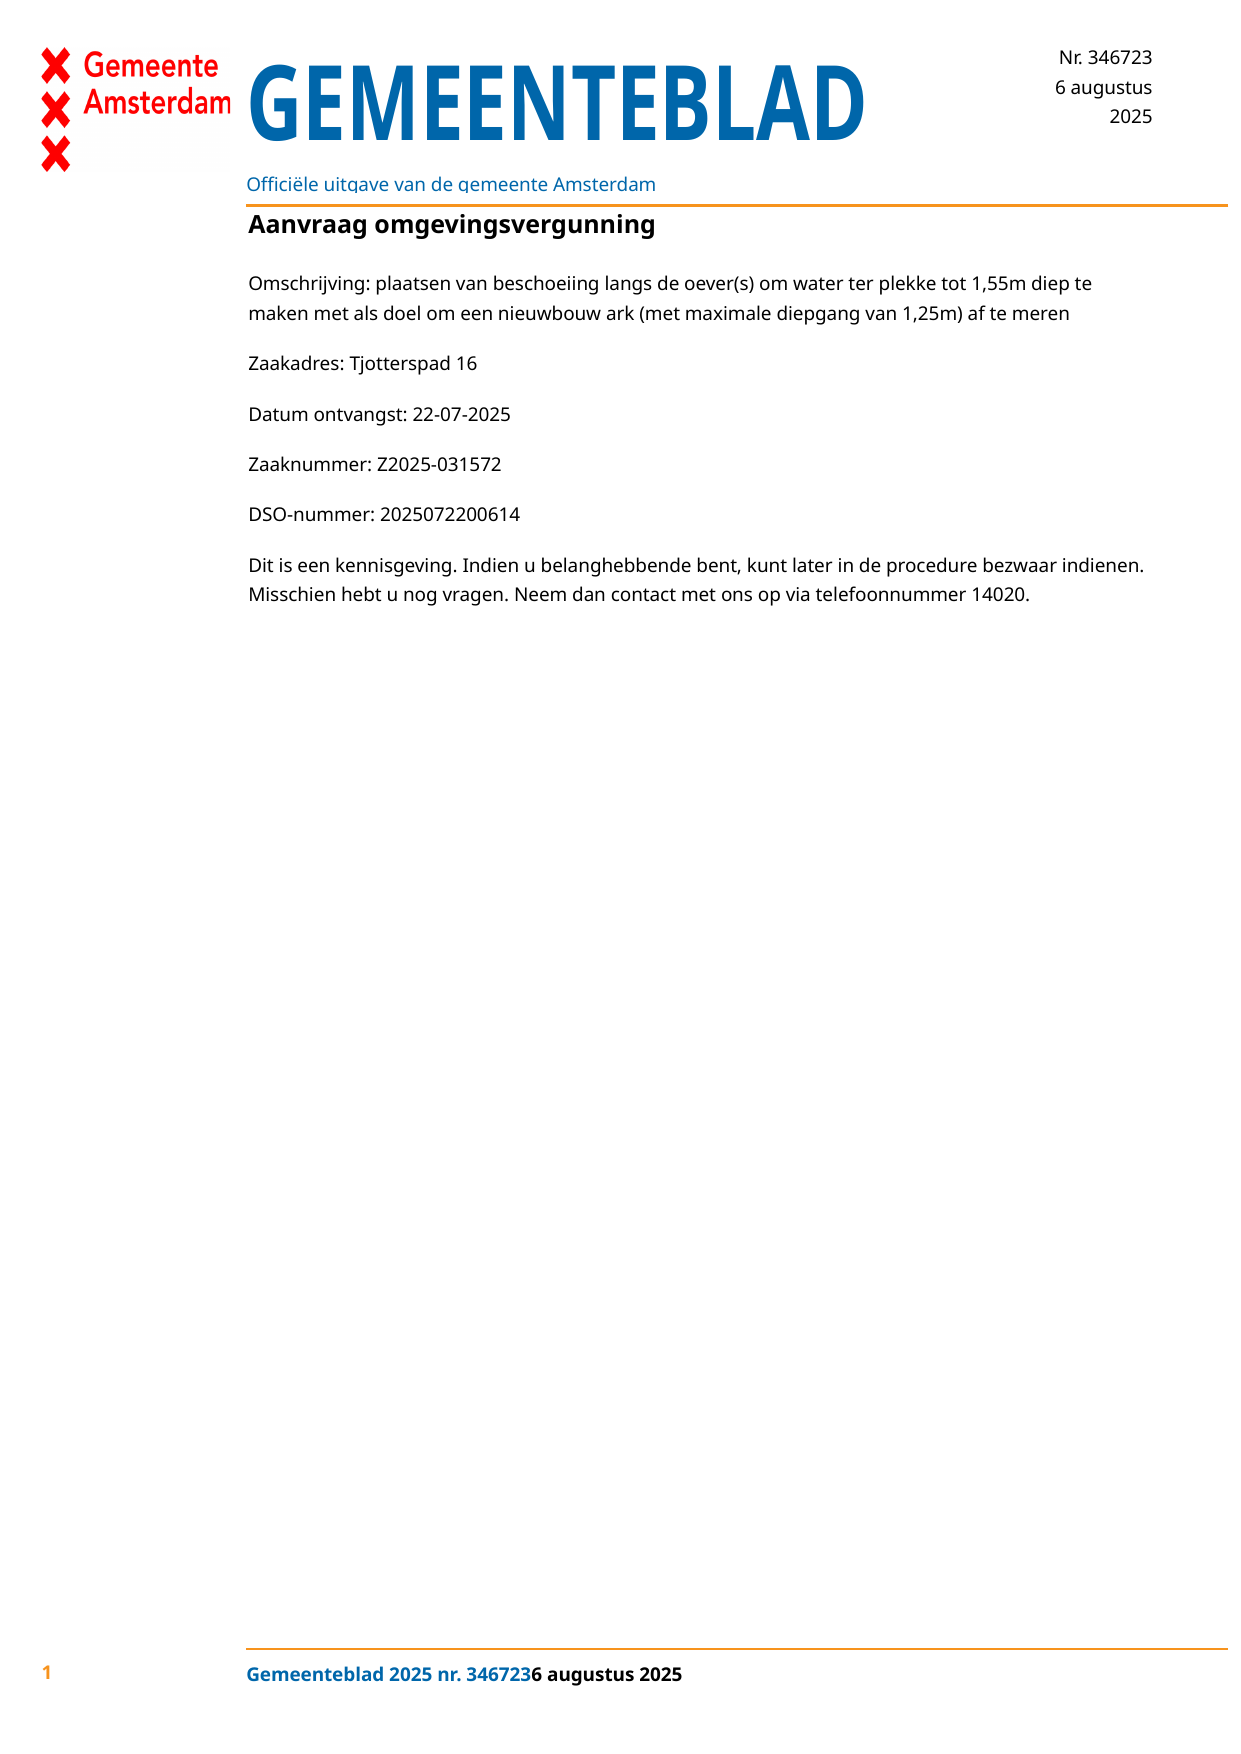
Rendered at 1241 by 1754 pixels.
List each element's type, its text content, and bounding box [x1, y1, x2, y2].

text Omschrijving: plaatsen van beschoeiing langs de oever(s) om water ter plekke tot 1,55m diep te maken met als doel om een nieuwbouw ark (met maximale diepgang van 1,25m) af te meren [248, 270, 1152, 326]
text Dit is een kennisgeving. Indien u belanghebbende bent, kunt later in de procedure bezwaar indienen. Misschien hebt u nog vragen. Neem dan contact met ons op via telefoonnummer 14020. [248, 552, 1152, 607]
text Zaaknummer: Z2025-031572 [248, 451, 1152, 477]
text Zaakadres: Tjotterspad 16 [248, 350, 1152, 376]
picture [41, 47, 231, 172]
text Aanvraag omgevingsvergunning [248, 207, 1152, 241]
text DSO-nummer: 2025072200614 [248, 502, 1152, 527]
text Datum ontvangst: 22-07-2025 [248, 401, 1152, 426]
